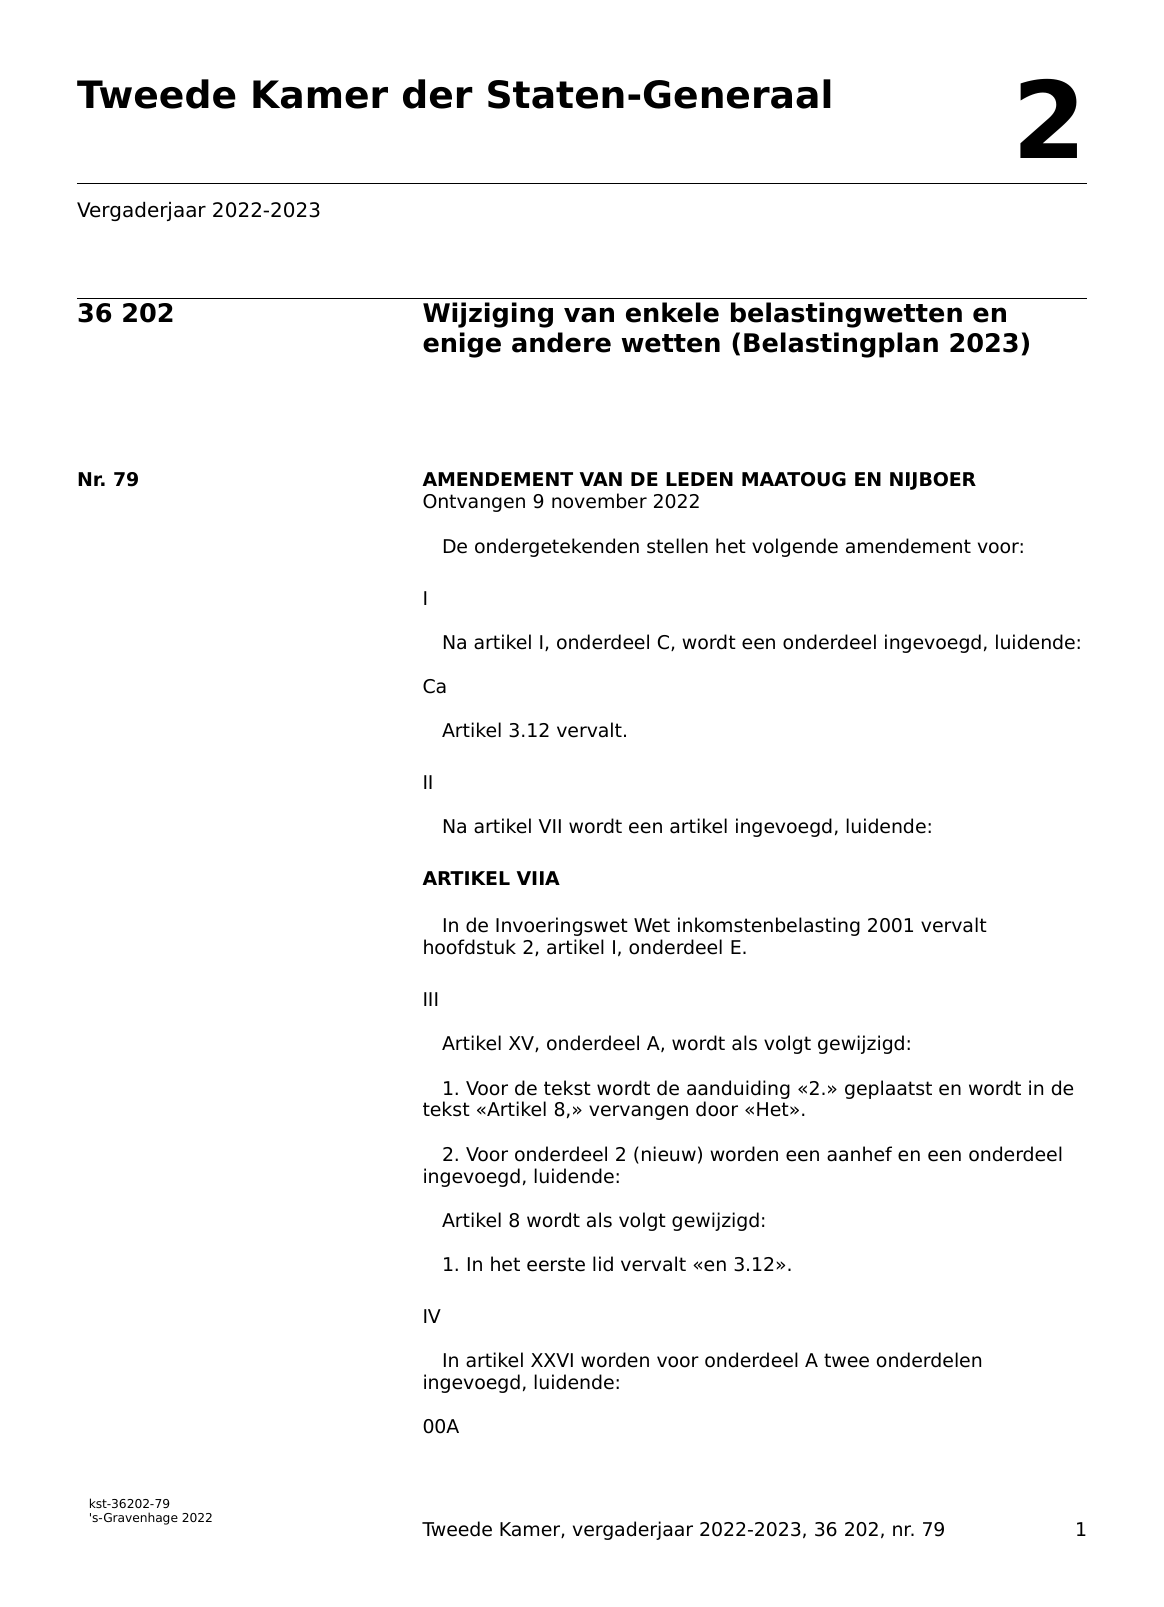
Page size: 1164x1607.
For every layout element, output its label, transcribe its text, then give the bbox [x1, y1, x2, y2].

text De ondergetekenden stellen het volgende amendement voor: [422, 536, 1087, 557]
text Artikel 8 wordt als volgt gewijzigd: [422, 1210, 1087, 1232]
subtitle IV [422, 1306, 1087, 1328]
text Artikel XV, onderdeel A, wordt als volgt gewijzigd: [422, 1033, 1087, 1055]
text In artikel XXVI worden voor onderdeel A twee onderdelen ingevoegd, luidende: [422, 1350, 1087, 1394]
text Na artikel VII wordt een artikel ingevoegd, luidende: [422, 816, 1087, 838]
text 2. Voor onderdeel 2 (nieuw) worden een aanhef en een onderdeel ingevoegd, luidende: [422, 1143, 1087, 1187]
table_header 2 [886, 59, 1087, 183]
text Artikel 3.12 vervalt. [422, 720, 1087, 742]
table_cell Vergaderjaar 2022-2023 [77, 184, 1087, 298]
text 00A [422, 1416, 1087, 1438]
text Ontvangen 9 november 2022 [422, 491, 1087, 513]
text Na artikel I, onderdeel C, wordt een onderdeel ingevoegd, luidende: [422, 632, 1087, 654]
text kst-36202-79 [88, 1497, 323, 1511]
table_header Tweede Kamer der Staten-Generaal [77, 59, 886, 183]
text In de Invoeringswet Wet inkomstenbelasting 2001 vervalt hoofdstuk 2, artikel I, onderdeel E. [422, 915, 1087, 959]
subtitle ARTIKEL VIIA [422, 868, 1087, 890]
subtitle 36 202 Wijziging van enkele belastingwetten en enige andere wetten (Belastingplan 2023) [77, 299, 1087, 358]
text 1. Voor de tekst wordt de aanduiding «2.» geplaatst en wordt in de tekst «Artikel 8,» vervangen door «Het». [422, 1077, 1087, 1121]
subtitle II [422, 772, 1087, 794]
text Ca [422, 676, 1087, 698]
subtitle III [422, 989, 1087, 1011]
text 1. In het eerste lid vervalt «en 3.12». [422, 1254, 1087, 1276]
text 's-Gravenhage 2022 [88, 1511, 323, 1525]
subtitle Nr. 79 AMENDEMENT VAN DE LEDEN MAATOUG EN NIJBOER [77, 469, 1087, 491]
subtitle I [422, 587, 1087, 609]
